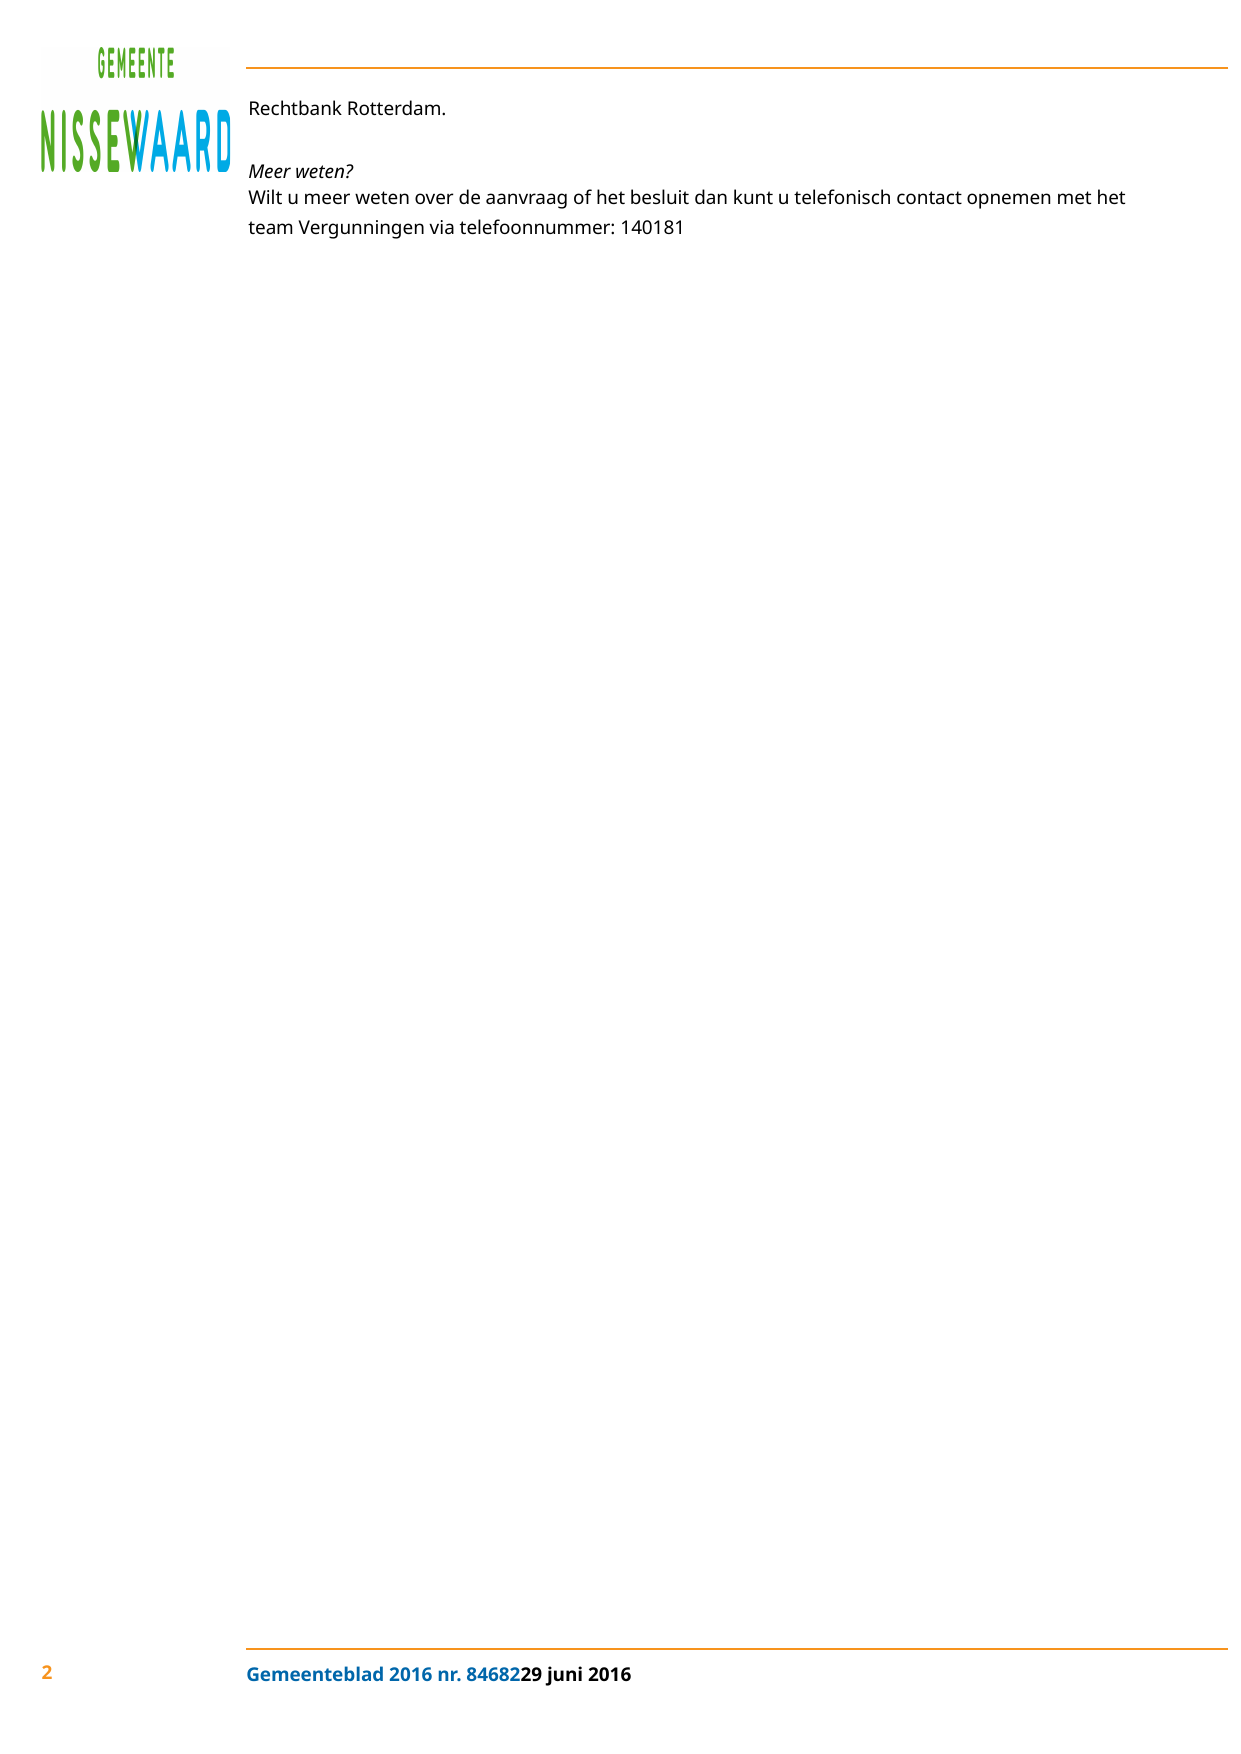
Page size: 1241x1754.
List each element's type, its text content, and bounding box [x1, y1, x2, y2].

text Meer weten? [248, 159, 1152, 184]
picture [176, 157, 187, 172]
picture [201, 122, 206, 138]
picture [41, 47, 231, 172]
text Wilt u meer weten over de aanvraag of het besluit dan kunt u telefonisch contact opnemen met het team Vergunningen via telefoonnummer: 140181 [248, 184, 1152, 240]
picture [154, 157, 165, 172]
picture [200, 151, 206, 172]
picture [222, 122, 227, 160]
text Rechtbank Rotterdam. [248, 95, 1152, 121]
